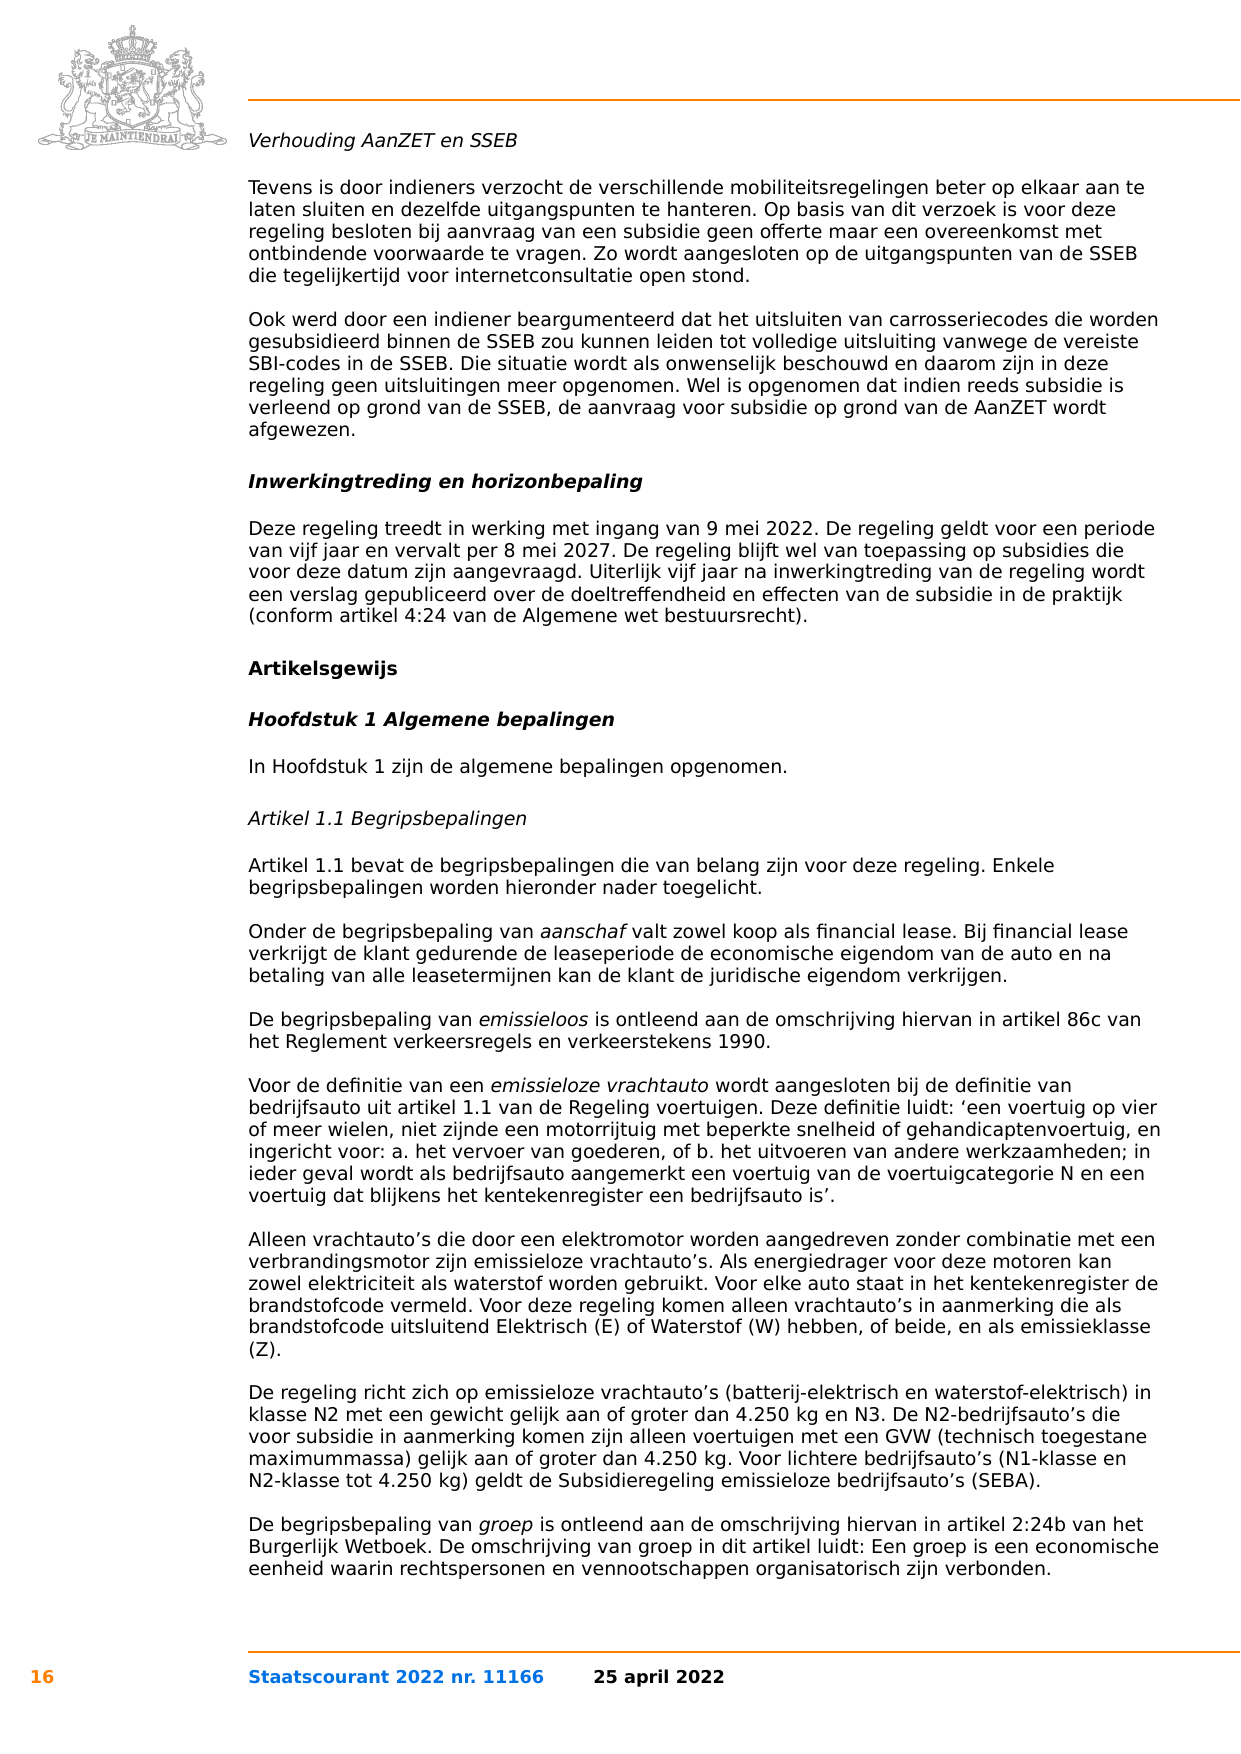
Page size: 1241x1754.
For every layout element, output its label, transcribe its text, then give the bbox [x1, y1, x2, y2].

text De begripsbepaling van emissieloos is ontleend aan de omschrijving hiervan in artikel 86c van het Reglement verkeersregels en verkeerstekens 1990. [248, 1009, 1163, 1053]
text Ook werd door een indiener beargumenteerd dat het uitsluiten van carrosseriecodes die worden gesubsidieerd binnen de SSEB zou kunnen leiden tot volledige uitsluiting vanwege de vereiste SBI-codes in de SSEB. Die situatie wordt als onwenselijk beschouwd en daarom zijn in deze regeling geen uitsluitingen meer opgenomen. Wel is opgenomen dat indien reeds subsidie is verleend op grond van de SSEB, de aanvraag voor subsidie op grond van de AanZET wordt afgewezen. [248, 309, 1163, 441]
text Onder de begripsbepaling van aanschaf valt zowel koop als financial lease. Bij financial lease verkrijgt de klant gedurende de leaseperiode de economische eigendom van de auto en na betaling van alle leasetermijnen kan de klant de juridische eigendom verkrijgen. [248, 921, 1163, 987]
subtitle Hoofdstuk 1 Algemene bepalingen [248, 709, 1163, 731]
text In Hoofdstuk 1 zijn de algemene bepalingen opgenomen. [248, 756, 1163, 778]
text Voor de definitie van een emissieloze vrachtauto wordt aangesloten bij de definitie van bedrijfsauto uit artikel 1.1 van de Regeling voertuigen. Deze definitie luidt: ‘een voertuig op vier of meer wielen, niet zijnde een motorrijtuig met beperkte snelheid of gehandicaptenvoertuig, en ingericht voor: a. het vervoer van goederen, of b. het uitvoeren van andere werkzaamheden; in ieder geval wordt als bedrijfsauto aangemerkt een voertuig van de voertuigcategorie N en een voertuig dat blijkens het kentekenregister een bedrijfsauto is’. [248, 1075, 1163, 1207]
text Alleen vrachtauto’s die door een elektromotor worden aangedreven zonder combinatie met een verbrandingsmotor zijn emissieloze vrachtauto’s. Als energiedrager voor deze motoren kan zowel elektriciteit als waterstof worden gebruikt. Voor elke auto staat in het kentekenregister de brandstofcode vermeld. Voor deze regeling komen alleen vrachtauto’s in aanmerking die als brandstofcode uitsluitend Elektrisch (E) of Waterstof (W) hebben, of beide, en als emissieklasse (Z). [248, 1228, 1163, 1360]
text De begripsbepaling van groep is ontleend aan de omschrijving hiervan in artikel 2:24b van het Burgerlijk Wetboek. De omschrijving van groep in dit artikel luidt: Een groep is een economische eenheid waarin rechtspersonen en vennootschappen organisatorisch zijn verbonden. [248, 1514, 1163, 1580]
subtitle Verhouding AanZET en SSEB [248, 130, 1163, 152]
text De regeling richt zich op emissieloze vrachtauto’s (batterij-elektrisch en waterstof-elektrisch) in klasse N2 met een gewicht gelijk aan of groter dan 4.250 kg en N3. De N2-bedrijfsauto’s die voor subsidie in aanmerking komen zijn alleen voertuigen met een GVW (technisch toegestane maximummassa) gelijk aan of groter dan 4.250 kg. Voor lichtere bedrijfsauto’s (N1-klasse en N2-klasse tot 4.250 kg) geldt de Subsidieregeling emissieloze bedrijfsauto’s (SEBA). [248, 1382, 1163, 1492]
subtitle Artikelsgewijs [248, 657, 1163, 679]
text Deze regeling treedt in werking met ingang van 9 mei 2022. De regeling geldt voor een periode van vijf jaar en vervalt per 8 mei 2027. De regeling blijft wel van toepassing op subsidies die voor deze datum zijn aangevraagd. Uiterlijk vijf jaar na inwerkingtreding van de regeling wordt een verslag gepubliceerd over de doeltreffendheid en effecten van de subsidie in de praktijk (conform artikel 4:24 van de Algemene wet bestuursrecht). [248, 517, 1163, 627]
subtitle Artikel 1.1 Begripsbepalingen [248, 808, 1163, 830]
picture [38, 25, 227, 150]
text Artikel 1.1 bevat de begripsbepalingen die van belang zijn voor deze regeling. Enkele begripsbepalingen worden hieronder nader toegelicht. [248, 855, 1163, 899]
subtitle Inwerkingtreding en horizonbepaling [248, 471, 1163, 492]
text Tevens is door indieners verzocht de verschillende mobiliteitsregelingen beter op elkaar aan te laten sluiten en dezelfde uitgangspunten te hanteren. Op basis van dit verzoek is voor deze regeling besloten bij aanvraag van een subsidie geen offerte maar een overeenkomst met ontbindende voorwaarde te vragen. Zo wordt aangesloten op de uitgangspunten van de SSEB die tegelijkertijd voor internetconsultatie open stond. [248, 177, 1163, 287]
